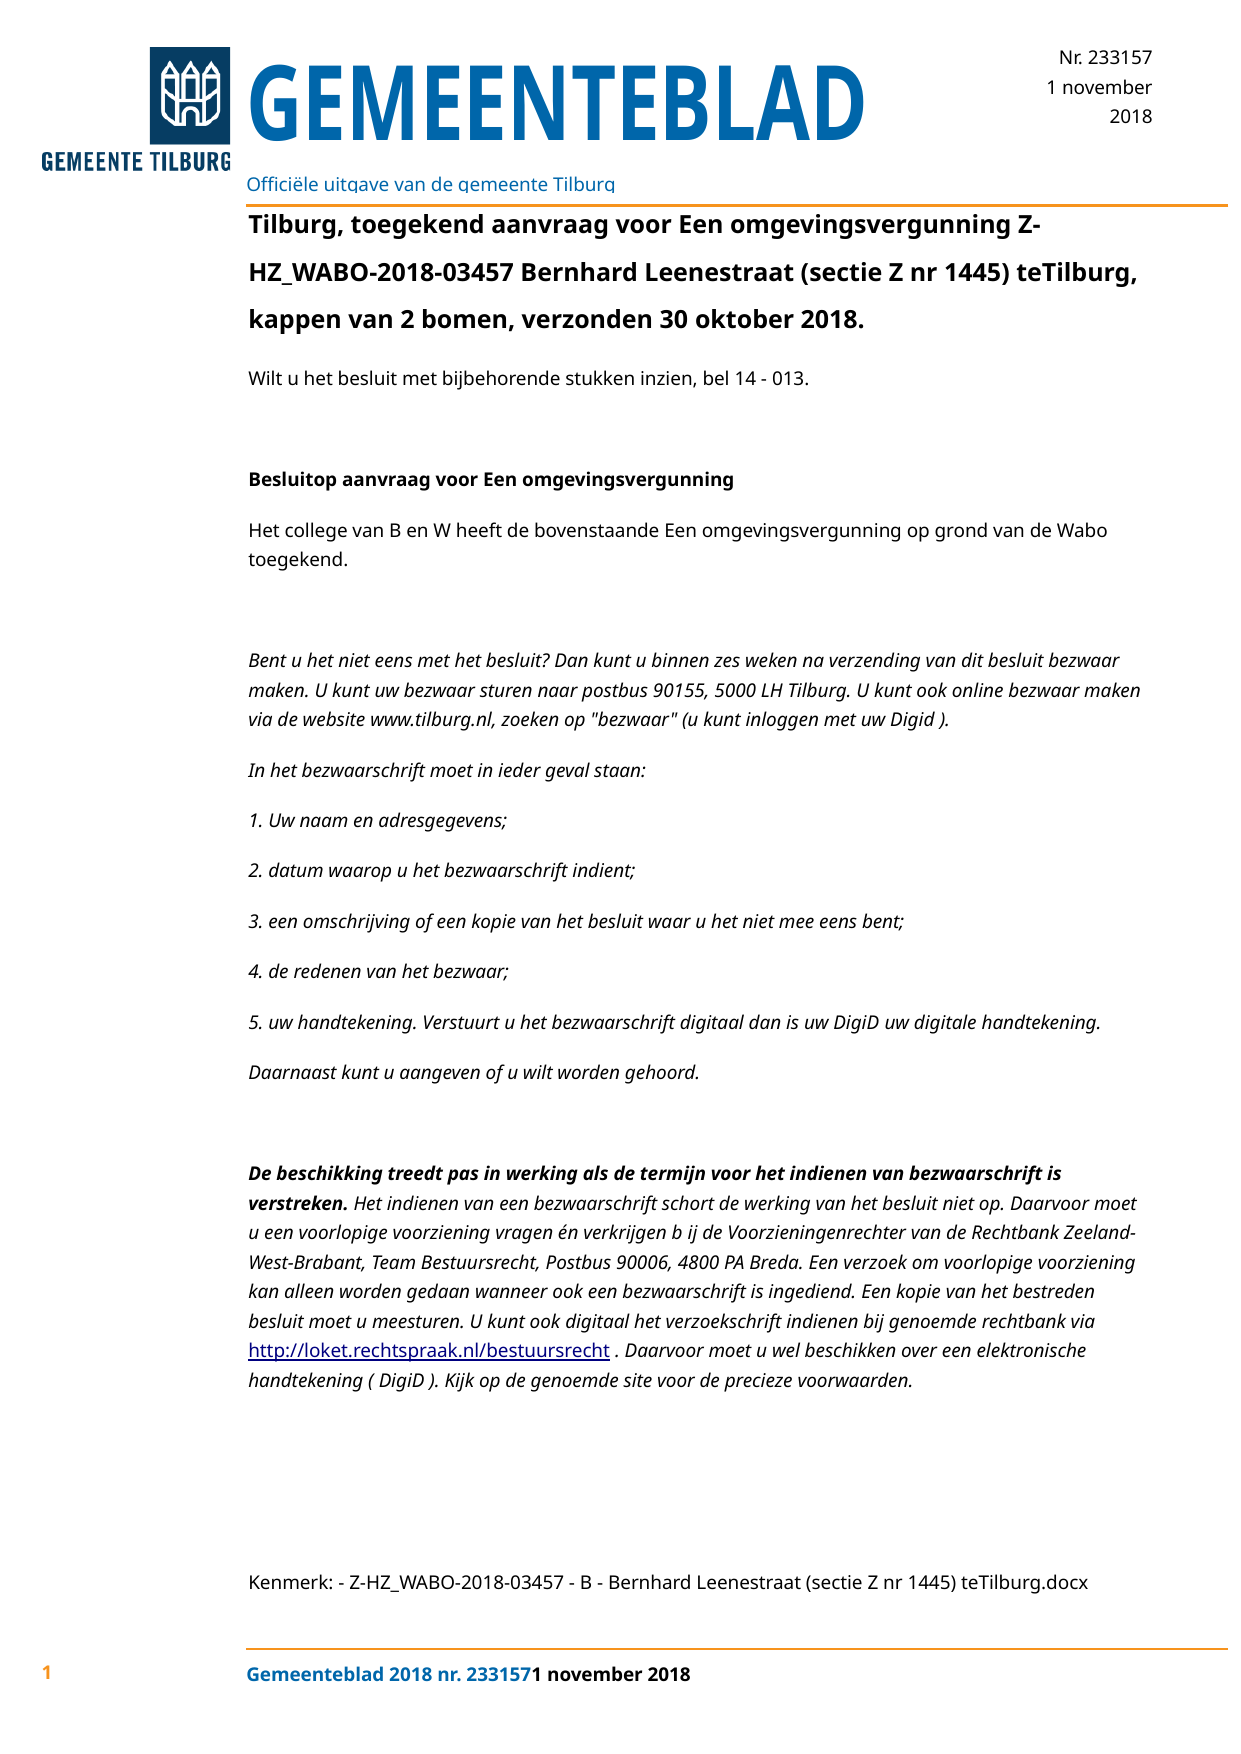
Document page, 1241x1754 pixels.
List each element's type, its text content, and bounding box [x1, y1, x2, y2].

text Tilburg, toegekend aanvraag voor Een omgevingsvergunning Z-HZ_WABO-2018-03457 Bernhard Leenestraat (sectie Z nr 1445) teTilburg, kappen van 2 bomen, verzonden 30 oktober 2018. [248, 207, 1152, 336]
text 4. de redenen van het bezwaar; [248, 958, 1152, 984]
text Kenmerk: - Z-HZ_WABO-2018-03457 - B - Bernhard Leenestraat (sectie Z nr 1445) teTilburg.docx [248, 1569, 1152, 1594]
text Het college van B en W heeft de bovenstaande Een omgevingsvergunning op grond van de Wabo toegekend. [248, 517, 1152, 572]
picture [41, 47, 231, 172]
text Wilt u het besluit met bijbehorende stukken inzien, bel 14 - 013. [248, 366, 1152, 391]
text Daarnaast kunt u aangeven of u wilt worden gehoord. [248, 1059, 1152, 1085]
text De beschikking treedt pas in werking als de termijn voor het indienen van bezwaarschrift is verstreken. Het indienen van een bezwaarschrift schort de werking van het besluit niet op. Daarvoor moet u een voorlopige voorziening vragen én verkrijgen b ij de Voorzieningenrechter van de Rechtbank Zeeland-West-Brabant, Team Bestuursrecht, Postbus 90006, 4800 PA Breda. Een verzoek om voorlopige voorziening kan alleen worden gedaan wanneer ook een bezwaarschrift is ingediend. Een kopie van het bestreden besluit moet u meesturen. U kunt ook digitaal het verzoekschrift indienen bij genoemde rechtbank via http://loket.rechtspraak.nl/bestuursrecht . Daarvoor moet u wel beschikken over een elektronische handtekening ( DigiD ). Kijk op de genoemde site voor de precieze voorwaarden. [248, 1160, 1152, 1393]
text 3. een omschrijving of een kopie van het besluit waar u het niet mee eens bent; [248, 908, 1152, 934]
text Bent u het niet eens met het besluit? Dan kunt u binnen zes weken na verzending van dit besluit bezwaar maken. U kunt uw bezwaar sturen naar postbus 90155, 5000 LH Tilburg. U kunt ook online bezwaar maken via de website www.tilburg.nl, zoeken op "bezwaar" (u kunt inloggen met uw Digid ). [248, 647, 1152, 732]
text 1. Uw naam en adresgegevens; [248, 807, 1152, 833]
text Besluitop aanvraag voor Een omgevingsvergunning [248, 466, 1152, 492]
text 2. datum waarop u het bezwaarschrift indient; [248, 858, 1152, 883]
text 5. uw handtekening. Verstuurt u het bezwaarschrift digitaal dan is uw DigiD uw digitale handtekening. [248, 1009, 1152, 1034]
text In het bezwaarschrift moet in ieder geval staan: [248, 757, 1152, 782]
